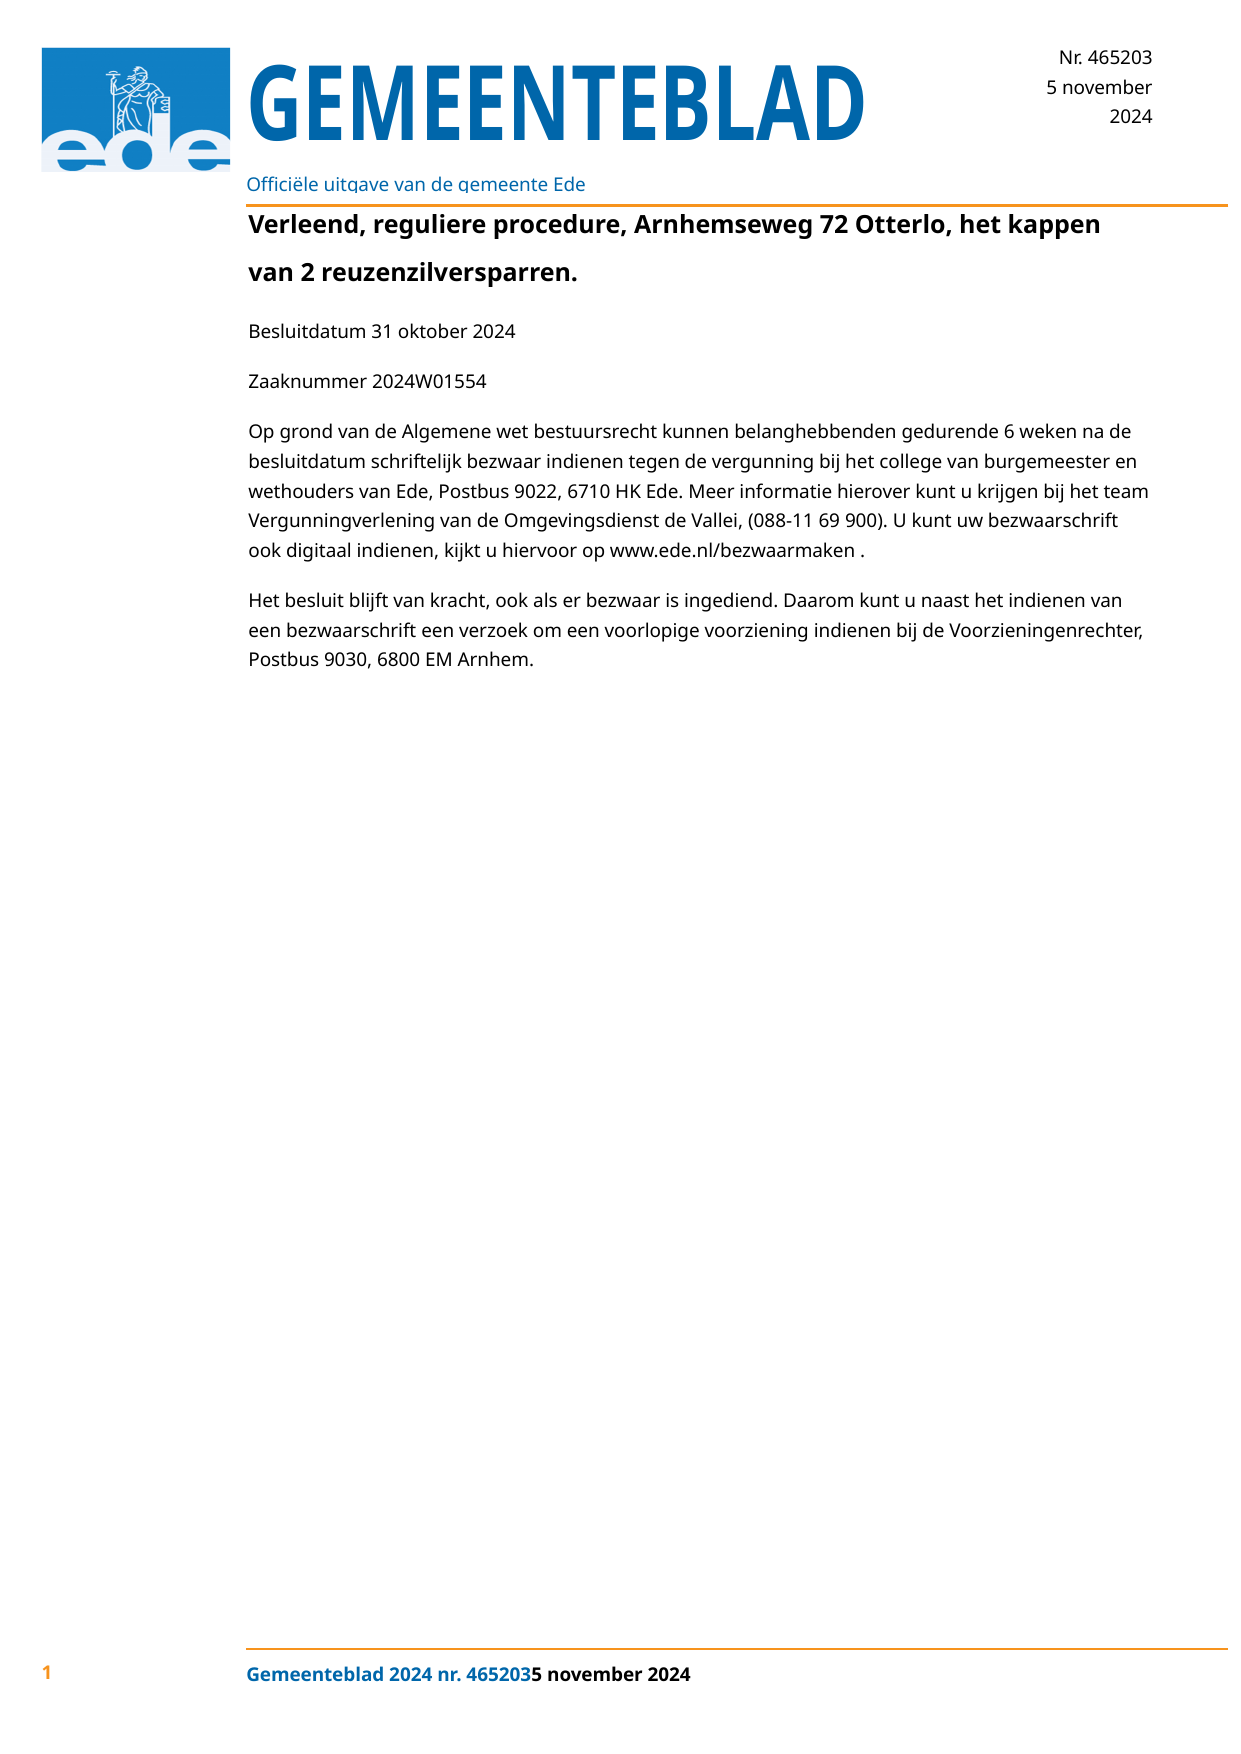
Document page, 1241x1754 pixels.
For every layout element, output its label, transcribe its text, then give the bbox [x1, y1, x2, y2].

text Zaaknummer 2024W01554 [248, 368, 1152, 394]
text Op grond van de Algemene wet bestuursrecht kunnen belanghebbenden gedurende 6 weken na de besluitdatum schriftelijk bezwaar indienen tegen de vergunning bij het college van burgemeester en wethouders van Ede, Postbus 9022, 6710 HK Ede. Meer informatie hierover kunt u krijgen bij het team Vergunningverlening van de Omgevingsdienst de Vallei, (088-11 69 900). U kunt uw bezwaarschrift ook digitaal indienen, kijkt u hiervoor op www.ede.nl/bezwaarmaken . [248, 419, 1152, 563]
text Verleend, reguliere procedure, Arnhemseweg 72 Otterlo, het kappen van 2 reuzenzilversparren. [248, 207, 1152, 288]
picture [41, 47, 231, 172]
text Het besluit blijft van kracht, ook als er bezwaar is ingediend. Daarom kunt u naast het indienen van een bezwaarschrift een verzoek om een voorlopige voorziening indienen bij de Voorzieningenrechter, Postbus 9030, 6800 EM Arnhem. [248, 587, 1152, 672]
text Besluitdatum 31 oktober 2024 [248, 318, 1152, 344]
